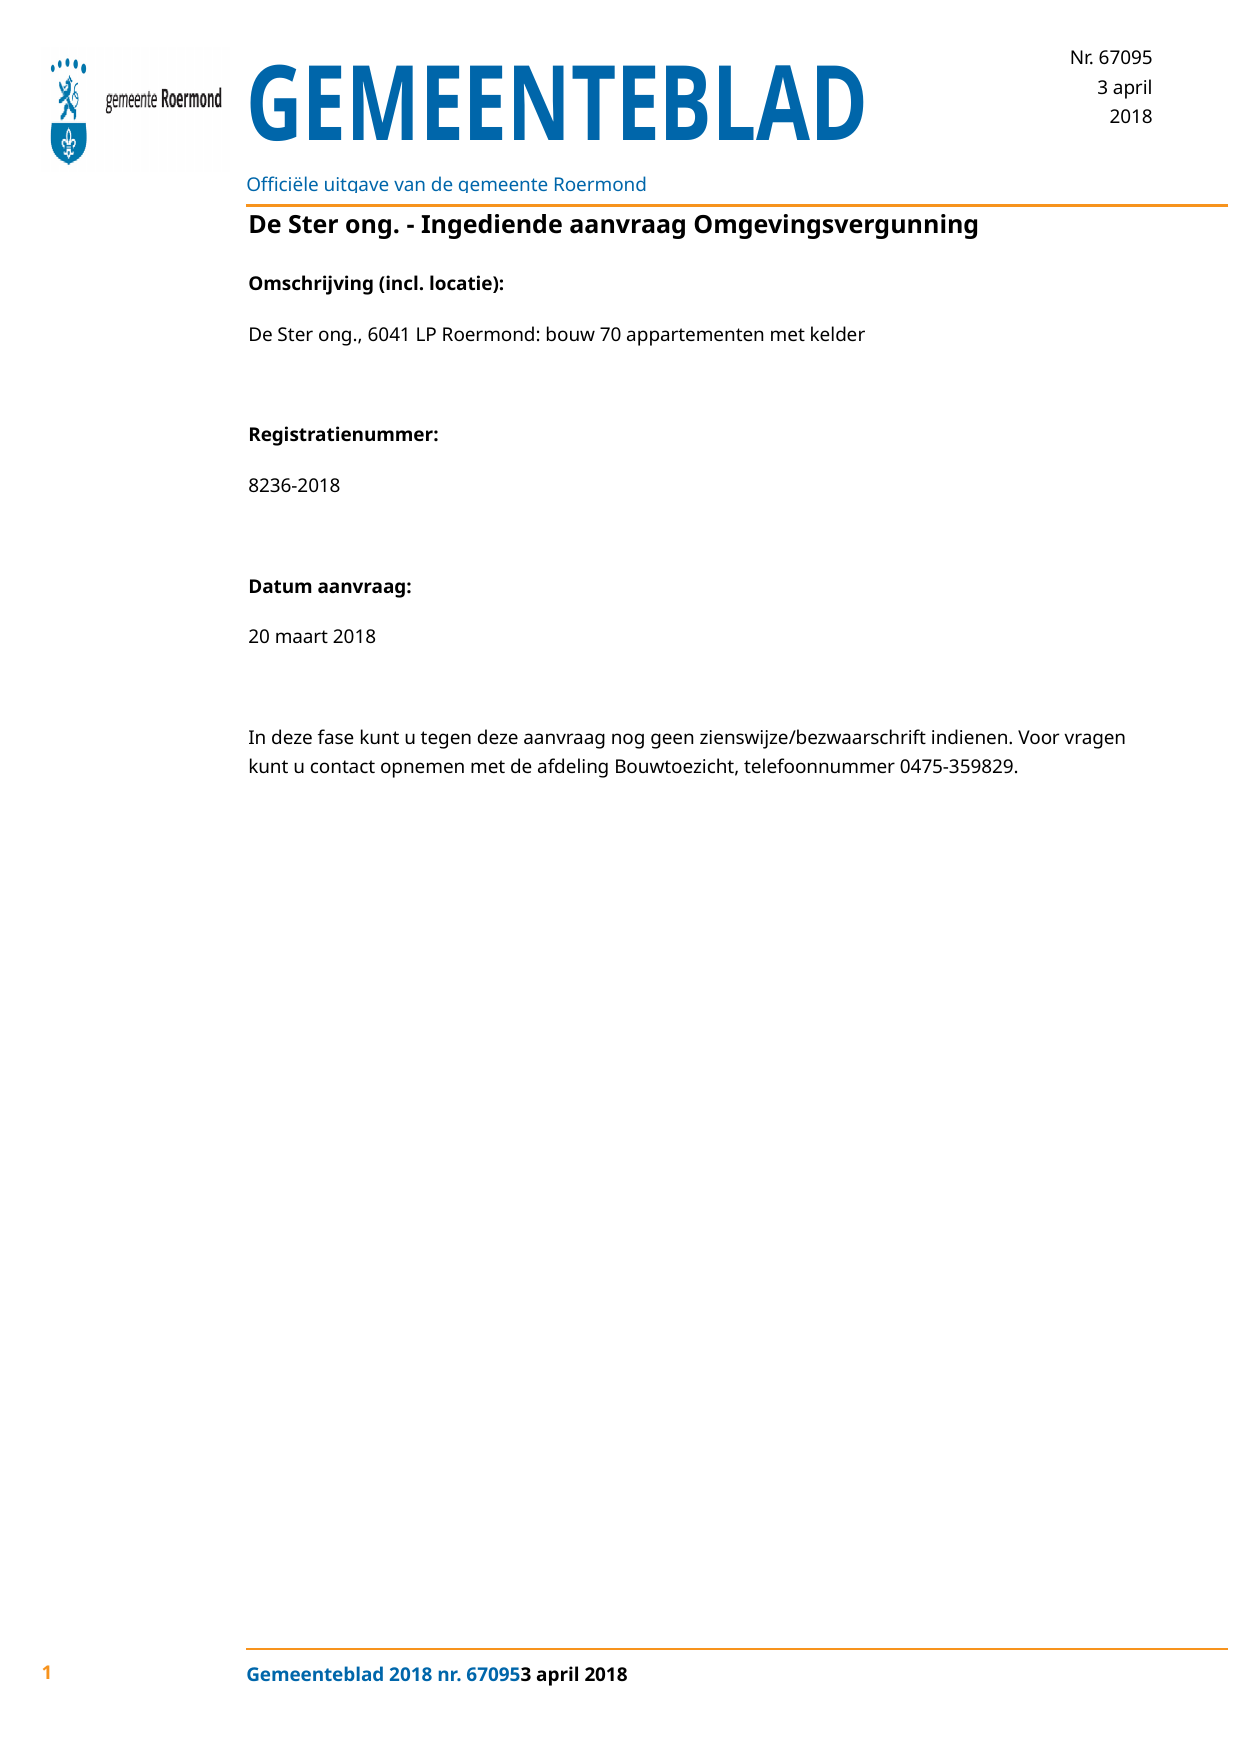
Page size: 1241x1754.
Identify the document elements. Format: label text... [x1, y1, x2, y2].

text In deze fase kunt u tegen deze aanvraag nog geen zienswijze/bezwaarschrift indienen. Voor vragen kunt u contact opnemen met de afdeling Bouwtoezicht, telefoonnummer 0475-359829. [248, 724, 1152, 779]
text 20 maart 2018 [248, 623, 1152, 649]
picture [41, 47, 231, 172]
text De Ster ong. - Ingediende aanvraag Omgevingsvergunning [248, 207, 1152, 241]
text Omschrijving (incl. locatie): [248, 270, 1152, 296]
text 8236-2018 [248, 472, 1152, 498]
text De Ster ong., 6041 LP Roermond: bouw 70 appartementen met kelder [248, 321, 1152, 346]
text Registratienummer: [248, 422, 1152, 447]
text Datum aanvraag: [248, 573, 1152, 598]
